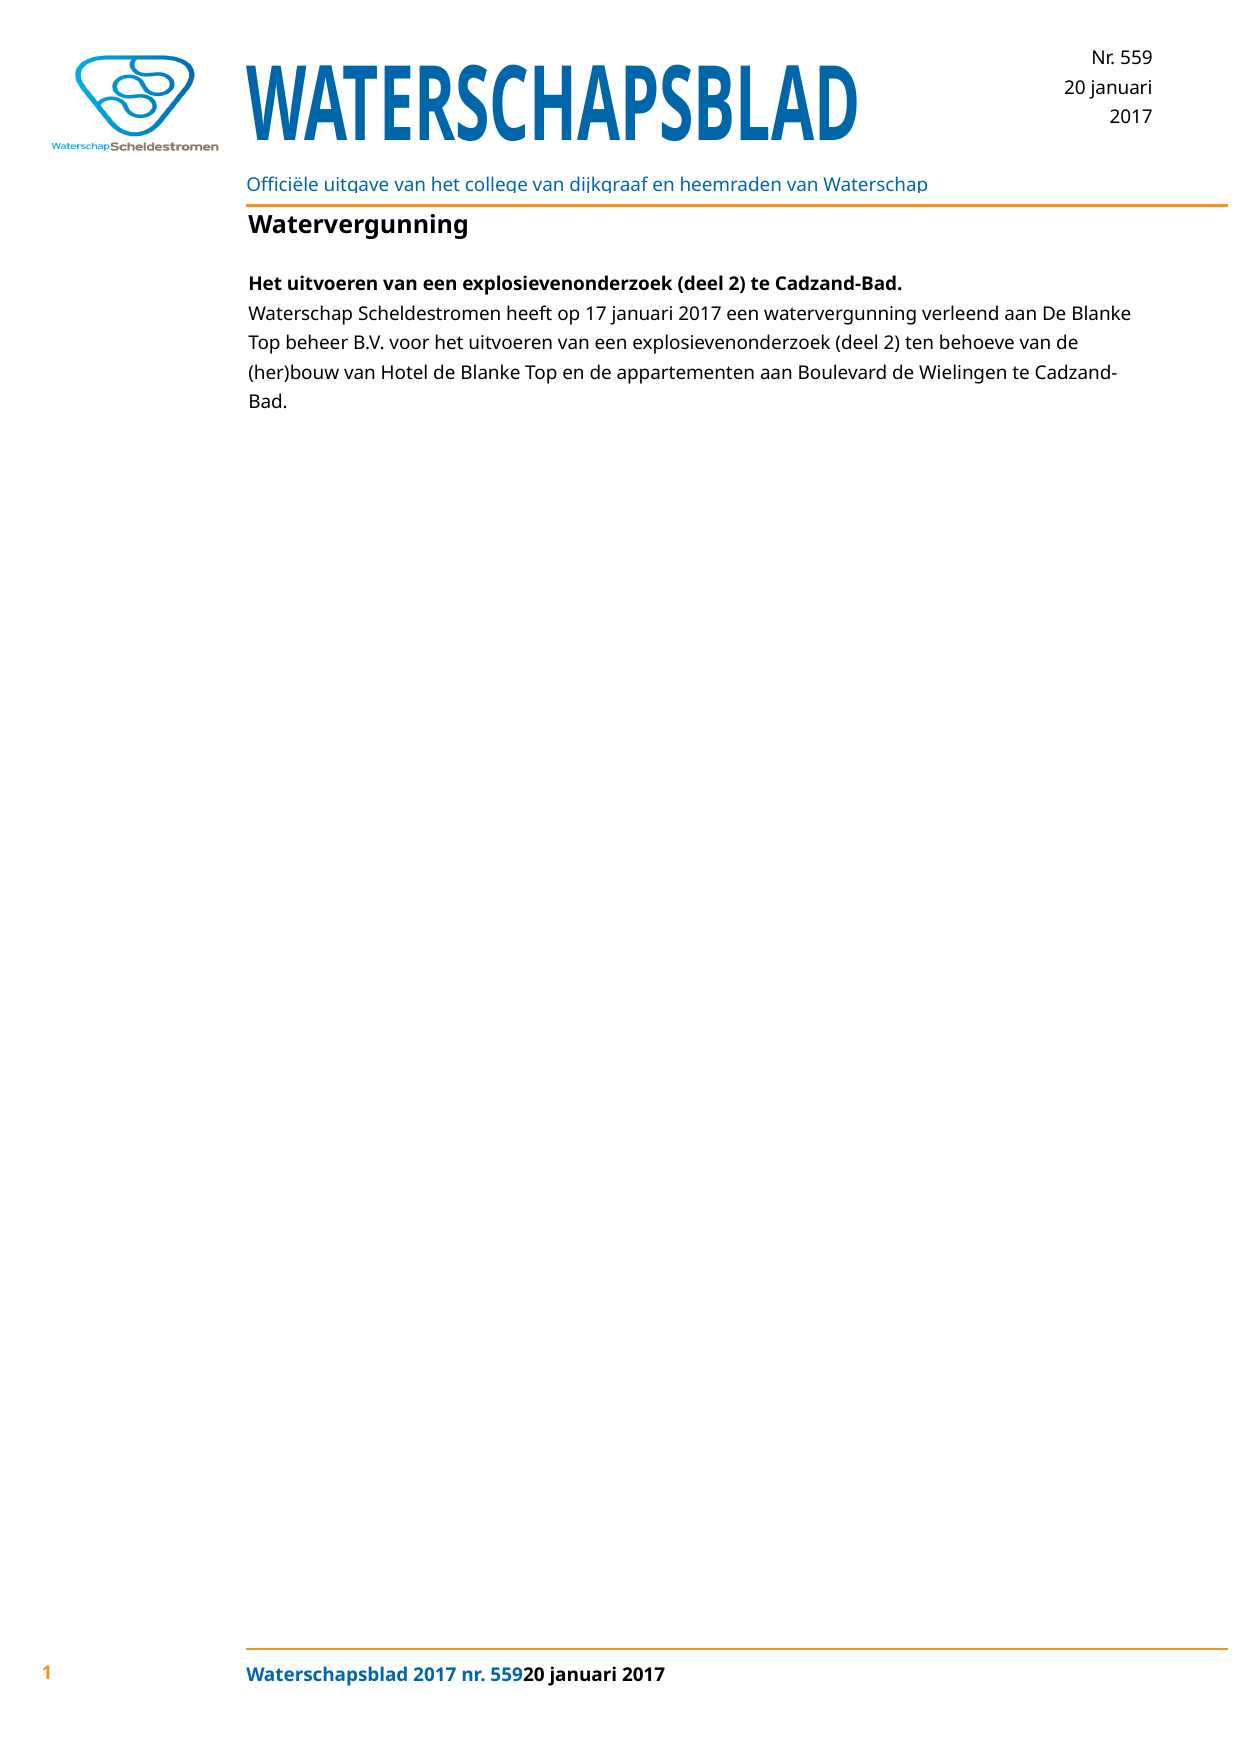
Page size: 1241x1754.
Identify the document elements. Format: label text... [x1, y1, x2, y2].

text Het uitvoeren van een explosievenonderzoek (deel 2) te Cadzand-Bad. [248, 270, 1152, 296]
text Watervergunning [248, 207, 1152, 241]
picture [41, 47, 231, 172]
text Waterschap Scheldestromen heeft op 17 januari 2017 een watervergunning verleend aan De Blanke Top beheer B.V. voor het uitvoeren van een explosievenonderzoek (deel 2) ten behoeve van de (her)bouw van Hotel de Blanke Top en de appartementen aan Boulevard de Wielingen te Cadzand-Bad. [248, 300, 1152, 414]
